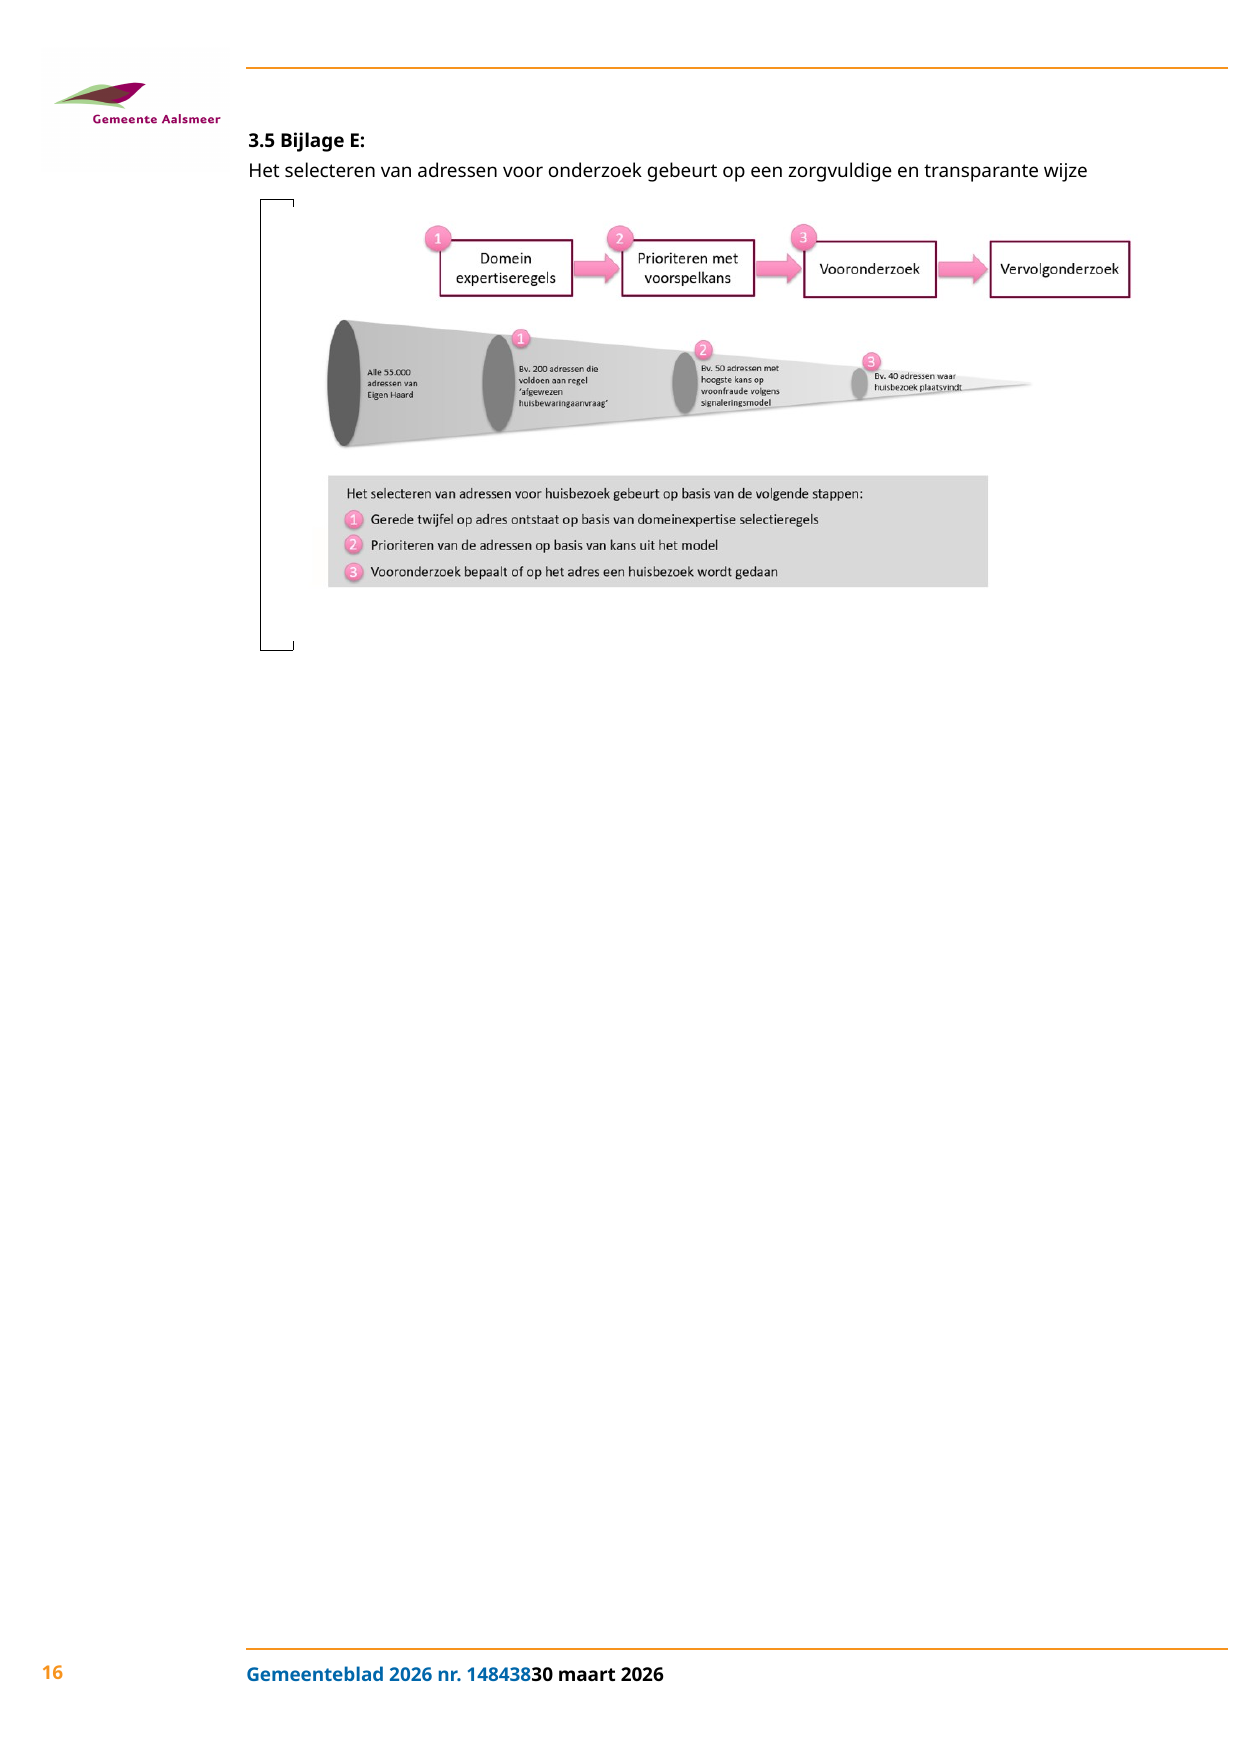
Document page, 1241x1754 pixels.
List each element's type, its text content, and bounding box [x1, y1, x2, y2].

picture [268, 207, 1173, 641]
text 3.5 Bijlage E: [248, 128, 1152, 153]
picture [41, 47, 231, 172]
text Het selecteren van adressen voor onderzoek gebeurt op een zorgvuldige en transparante wijze [248, 157, 1152, 183]
